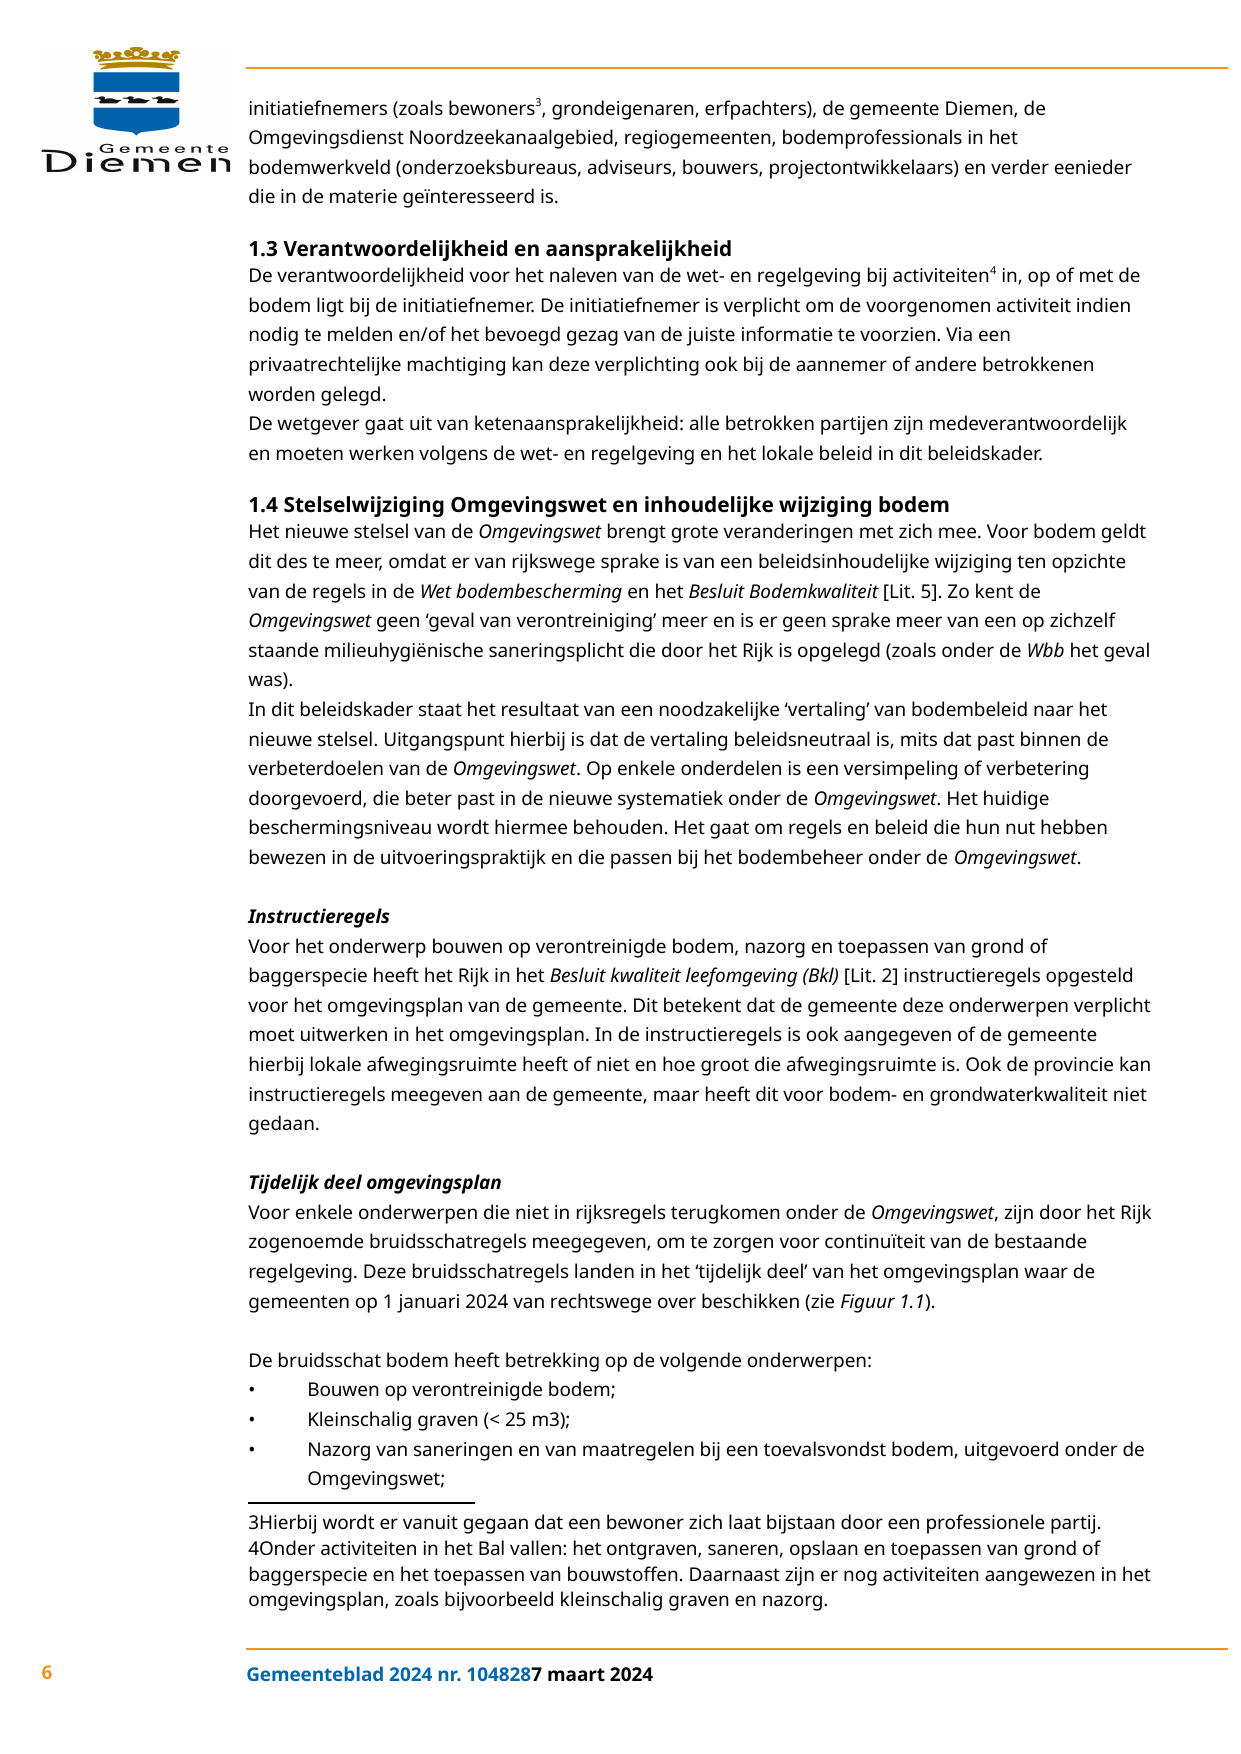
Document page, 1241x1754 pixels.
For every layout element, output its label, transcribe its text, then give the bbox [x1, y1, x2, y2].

list Kleinschalig graven (< 25 m3); [248, 1406, 1152, 1432]
text De verantwoordelijkheid voor het naleven van de wet- en regelgeving bij activiteiten in, op of met de bodem ligt bij de initiatiefnemer. De initiatiefnemer is verplicht om de voorgenomen activiteit indien nodig te melden en/of het bevoegd gezag van de juiste informatie te voorzien. Via een privaatrechtelijke machtiging kan deze verplichting ook bij de aannemer of andere betrokkenen worden gelegd. [248, 262, 1152, 406]
list Bouwen op verontreinigde bodem; [248, 1377, 1152, 1402]
text De wetgever gaat uit van ketenaansprakelijkheid: alle betrokken partijen zijn medeverantwoordelijk en moeten werken volgens de wet- en regelgeving en het lokale beleid in dit beleidskader. [248, 410, 1152, 466]
text Hierbij wordt er vanuit gegaan dat een bewoner zich laat bijstaan door een professionele partij. [248, 1509, 1152, 1535]
text Instructieregels [248, 903, 1152, 929]
text Het nieuwe stelsel van de Omgevingswet brengt grote veranderingen met zich mee. Voor bodem geldt dit des te meer, omdat er van rijkswege sprake is van een beleidsinhoudelijke wijziging ten opzichte van de regels in de Wet bodembescherming en het Besluit Bodemkwaliteit [Lit. 5]. Zo kent de Omgevingswet geen ‘geval van verontreiniging’ meer en is er geen sprake meer van een op zichzelf staande milieuhygiënische saneringsplicht die door het Rijk is opgelegd (zoals onder de Wbb het geval was). [248, 519, 1152, 692]
text Voor het onderwerp bouwen op verontreinigde bodem, nazorg en toepassen van grond of baggerspecie heeft het Rijk in het Besluit kwaliteit leefomgeving (Bkl) [Lit. 2] instructieregels opgesteld voor het omgevingsplan van de gemeente. Dit betekent dat de gemeente deze onderwerpen verplicht moet uitwerken in het omgevingsplan. In de instructieregels is ook aangegeven of de gemeente hierbij lokale afwegingsruimte heeft of niet en hoe groot die afwegingsruimte is. Ook de provincie kan instructieregels meegeven aan de gemeente, maar heeft dit voor bodem- en grondwaterkwaliteit niet gedaan. [248, 933, 1152, 1136]
picture [41, 47, 231, 172]
text initiatiefnemers (zoals bewoners, grondeigenaren, erfpachters), de gemeente Diemen, de Omgevingsdienst Noordzeekanaalgebied, regiogemeenten, bodemprofessionals in het bodemwerkveld (onderzoeksbureaus, adviseurs, bouwers, projectontwikkelaars) en verder eenieder die in de materie geïnteresseerd is. [248, 95, 1152, 209]
list Nazorg van saneringen en van maatregelen bij een toevalsvondst bodem, uitgevoerd onder de Omgevingswet; [248, 1436, 1152, 1491]
text Onder activiteiten in het Bal vallen: het ontgraven, saneren, opslaan en toepassen van grond of baggerspecie en het toepassen van bouwstoffen. Daarnaast zijn er nog activiteiten aangewezen in het omgevingsplan, zoals bijvoorbeeld kleinschalig graven en nazorg. [248, 1535, 1152, 1612]
text 1.3 Verantwoordelijkheid en aansprakelijkheid [248, 234, 1152, 262]
text De bruidsschat bodem heeft betrekking op de volgende onderwerpen: [248, 1347, 1152, 1373]
text Tijdelijk deel omgevingsplan [248, 1169, 1152, 1195]
text 1.4 Stelselwijziging Omgevingswet en inhoudelijke wijziging bodem [248, 490, 1152, 519]
text Voor enkele onderwerpen die niet in rijksregels terugkomen onder de Omgevingswet, zijn door het Rijk zogenoemde bruidsschatregels meegegeven, om te zorgen voor continuïteit van de bestaande regelgeving. Deze bruidsschatregels landen in het ‘tijdelijk deel’ van het omgevingsplan waar de gemeenten op 1 januari 2024 van rechtswege over beschikken (zie Figuur 1.1). [248, 1199, 1152, 1314]
text In dit beleidskader staat het resultaat van een noodzakelijke ‘vertaling’ van bodembeleid naar het nieuwe stelsel. Uitgangspunt hierbij is dat de vertaling beleidsneutraal is, mits dat past binnen de verbeterdoelen van de Omgevingswet. Op enkele onderdelen is een versimpeling of verbetering doorgevoerd, die beter past in de nieuwe systematiek onder de Omgevingswet. Het huidige beschermingsniveau wordt hiermee behouden. Het gaat om regels en beleid die hun nut hebben bewezen in de uitvoeringspraktijk en die passen bij het bodembeheer onder de Omgevingswet. [248, 696, 1152, 870]
